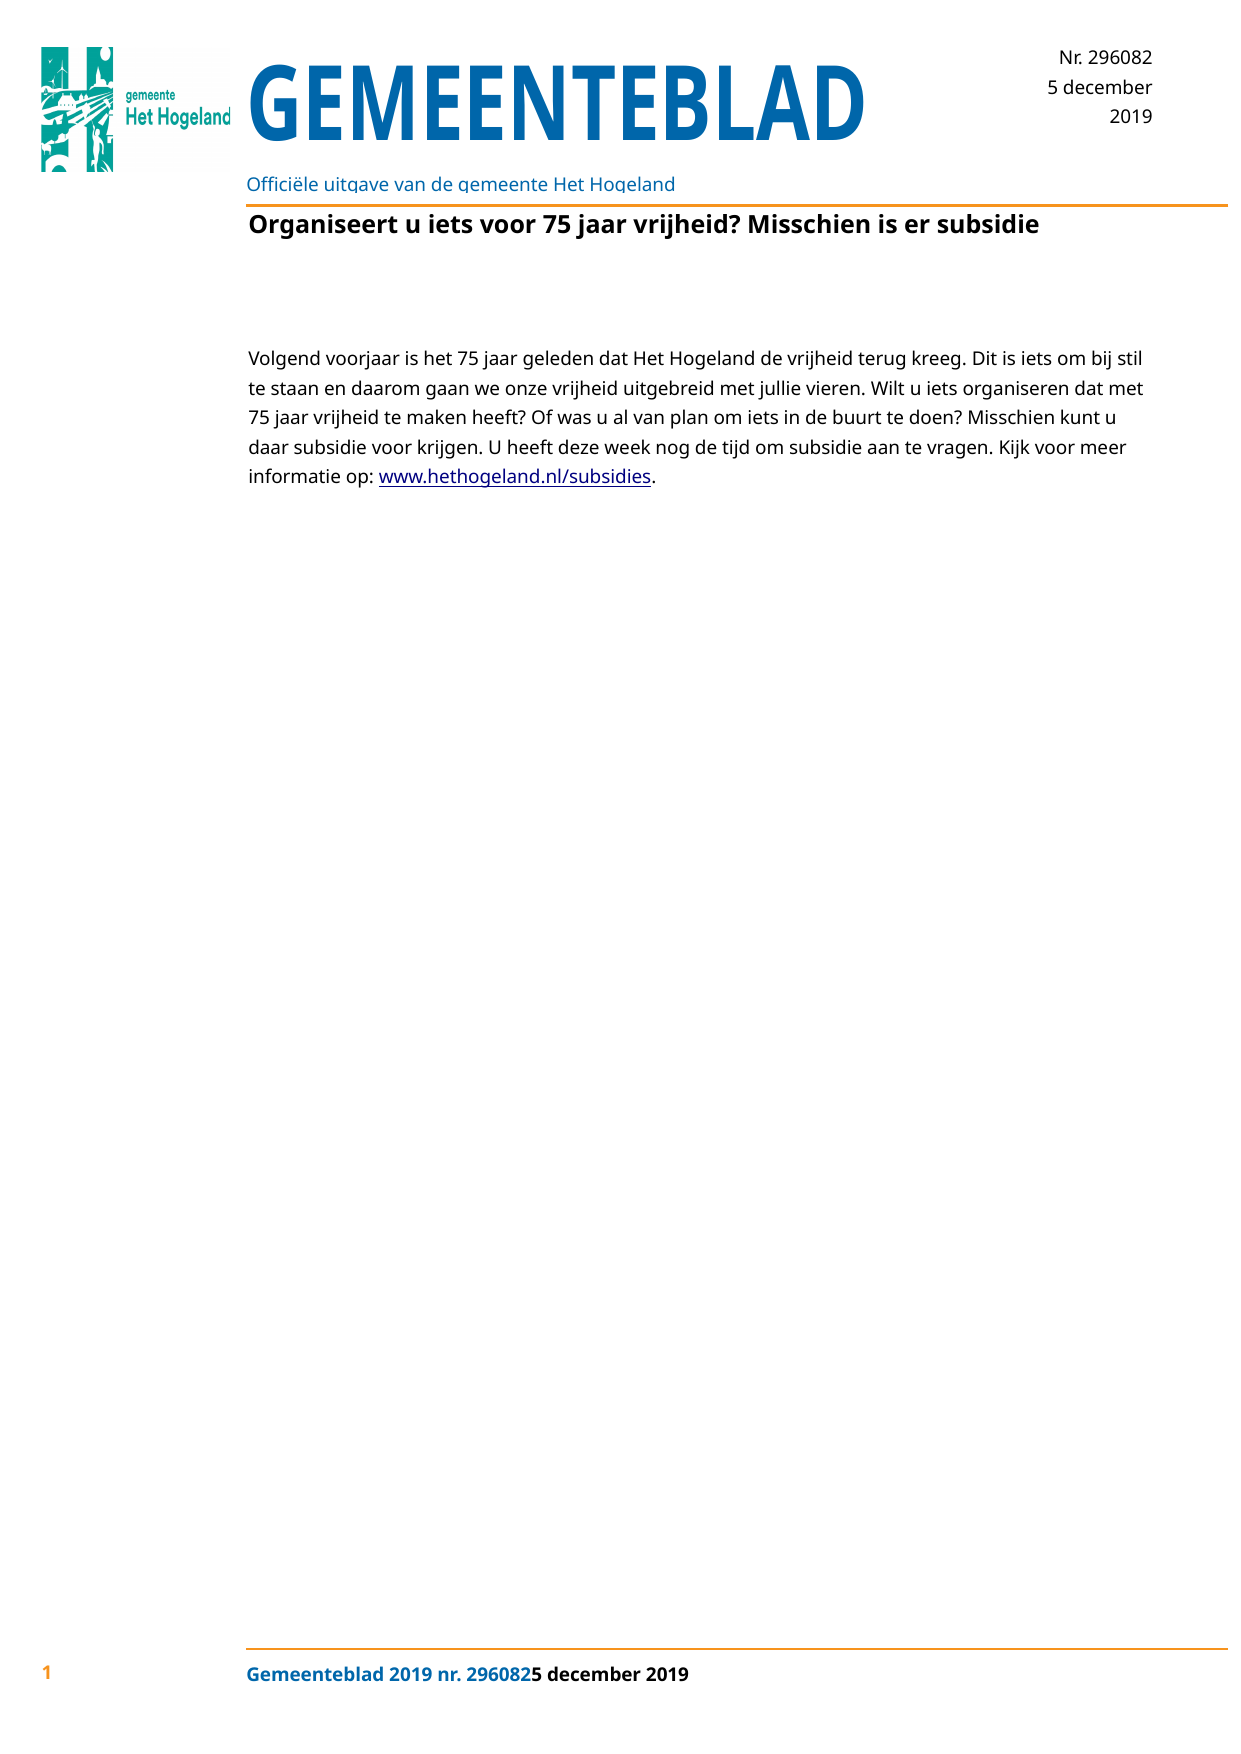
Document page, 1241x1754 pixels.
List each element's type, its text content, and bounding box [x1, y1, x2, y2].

picture [41, 47, 231, 172]
text Organiseert u iets voor 75 jaar vrijheid? Misschien is er subsidie [248, 207, 1152, 241]
text Volgend voorjaar is het 75 jaar geleden dat Het Hogeland de vrijheid terug kreeg. Dit is iets om bij stil te staan en daarom gaan we onze vrijheid uitgebreid met jullie vieren. Wilt u iets organiseren dat met 75 jaar vrijheid te maken heeft? Of was u al van plan om iets in de buurt te doen? Misschien kunt u daar subsidie voor krijgen. U heeft deze week nog de tijd om subsidie aan te vragen. Kijk voor meer informatie op: www.hethogeland.nl/subsidies. [248, 345, 1152, 489]
